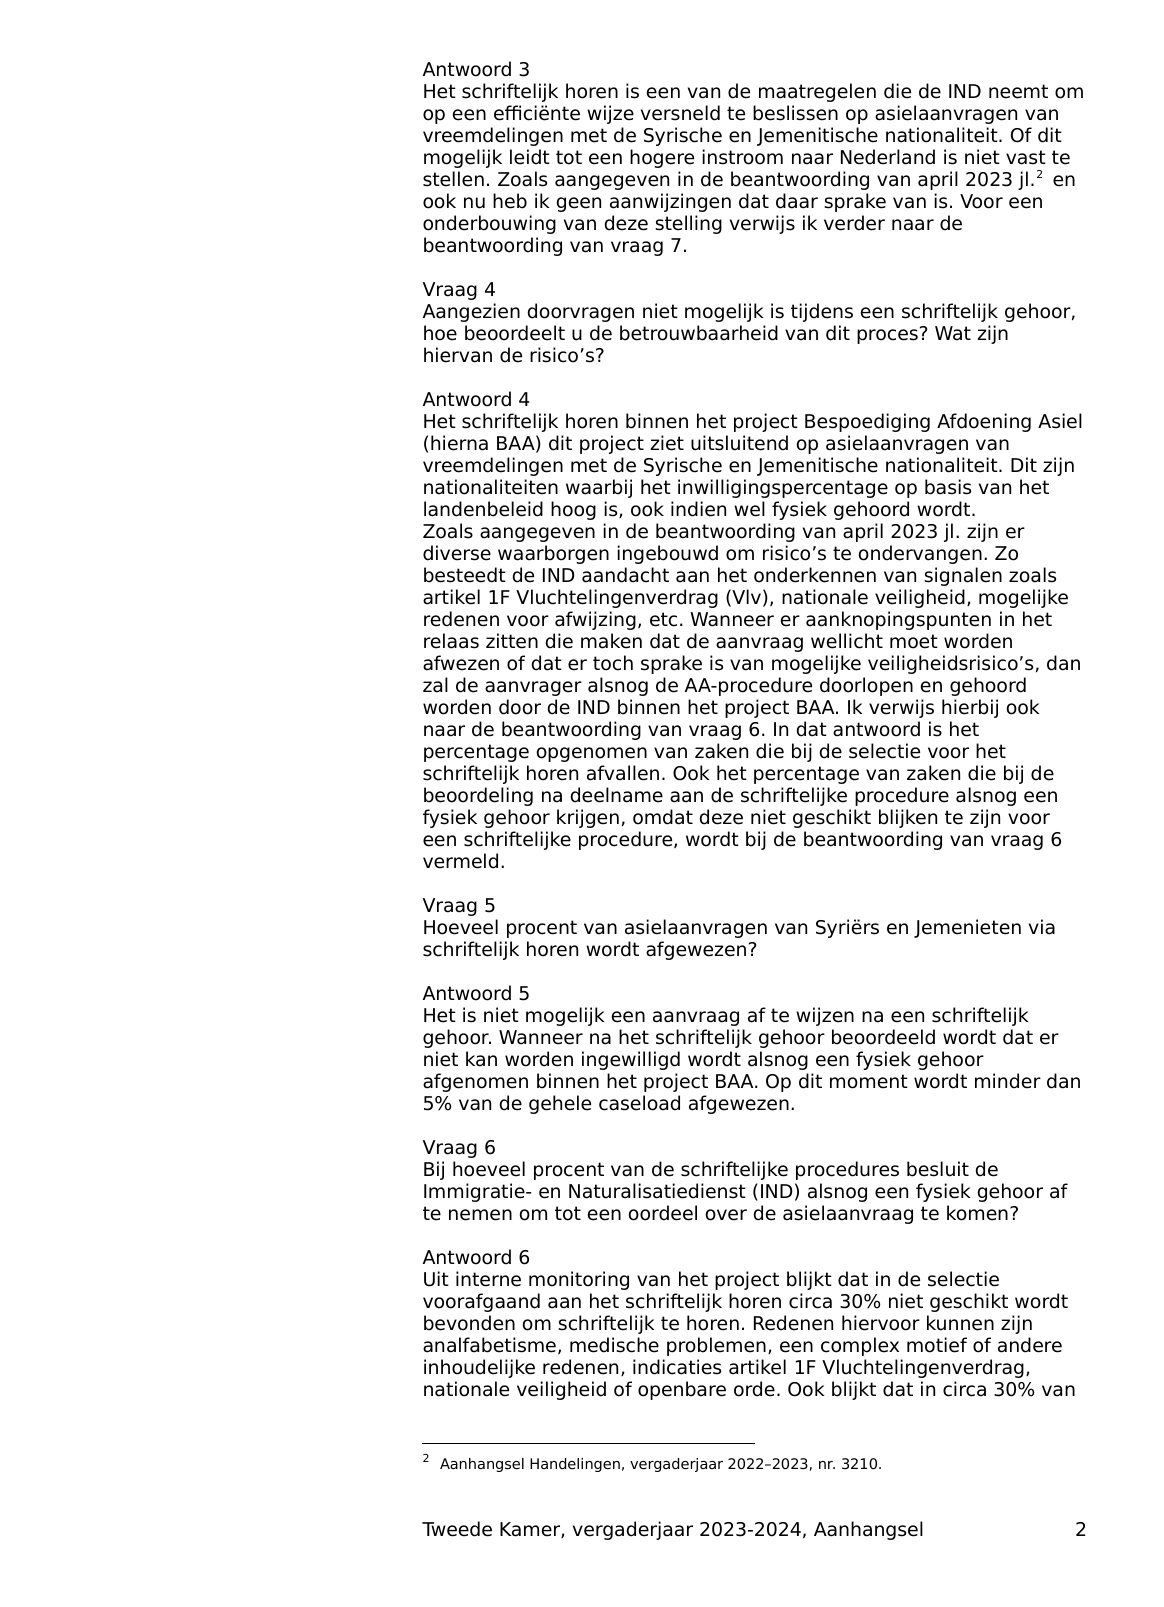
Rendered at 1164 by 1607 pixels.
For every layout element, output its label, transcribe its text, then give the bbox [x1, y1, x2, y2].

text Uit interne monitoring van het project blijkt dat in de selectie voorafgaand aan het schriftelijk horen circa 30% niet geschikt wordt bevonden om schriftelijk te horen. Redenen hiervoor kunnen zijn analfabetisme, medische problemen, een complex motief of andere inhoudelijke redenen, indicaties artikel 1F Vluchtelingenverdrag, nationale veiligheid of openbare orde. Ook blijkt dat in circa 30% van [422, 1269, 1087, 1401]
text Antwoord 5 [422, 983, 1087, 1005]
text Vraag 6 [422, 1137, 1087, 1159]
text Aangezien doorvragen niet mogelijk is tijdens een schriftelijk gehoor, hoe beoordeelt u de betrouwbaarheid van dit proces? Wat zijn hiervan de risico’s? [422, 301, 1087, 367]
text Hoeveel procent van asielaanvragen van Syriërs en Jemenieten via schriftelijk horen wordt afgewezen? [422, 917, 1087, 961]
text Het is niet mogelijk een aanvraag af te wijzen na een schriftelijk gehoor. Wanneer na het schriftelijk gehoor beoordeeld wordt dat er niet kan worden ingewilligd wordt alsnog een fysiek gehoor afgenomen binnen het project BAA. Op dit moment wordt minder dan 5% van de gehele caseload afgewezen. [422, 1005, 1087, 1115]
text Antwoord 3 [422, 59, 1087, 81]
text Zoals aangegeven in de beantwoording van april 2023 jl. zijn er diverse waarborgen ingebouwd om risico’s te ondervangen. Zo besteedt de IND aandacht aan het onderkennen van signalen zoals artikel 1F Vluchtelingenverdrag (Vlv), nationale veiligheid, mogelijke redenen voor afwijzing, etc. Wanneer er aanknopingspunten in het relaas zitten die maken dat de aanvraag wellicht moet worden afwezen of dat er toch sprake is van mogelijke veiligheidsrisico’s, dan zal de aanvrager alsnog de AA-procedure doorlopen en gehoord worden door de IND binnen het project BAA. Ik verwijs hierbij ook naar de beantwoording van vraag 6. In dat antwoord is het percentage opgenomen van zaken die bij de selectie voor het schriftelijk horen afvallen. Ook het percentage van zaken die bij de beoordeling na deelname aan de schriftelijke procedure alsnog een fysiek gehoor krijgen, omdat deze niet geschikt blijken te zijn voor een schriftelijke procedure, wordt bij de beantwoording van vraag 6 vermeld. [422, 521, 1087, 873]
text Aanhangsel Handelingen, vergaderjaar 2022–2023, nr. 3210. [422, 1452, 1087, 1474]
text Het schriftelijk horen binnen het project Bespoediging Afdoening Asiel (hierna BAA) dit project ziet uitsluitend op asielaanvragen van vreemdelingen met de Syrische en Jemenitische nationaliteit. Dit zijn nationaliteiten waarbij het inwilligingspercentage op basis van het landenbeleid hoog is, ook indien wel fysiek gehoord wordt. [422, 411, 1087, 521]
text Antwoord 4 [422, 389, 1087, 411]
text Vraag 4 [422, 279, 1087, 301]
text Antwoord 6 [422, 1247, 1087, 1269]
text Het schriftelijk horen is een van de maatregelen die de IND neemt om op een efficiënte wijze versneld te beslissen op asielaanvragen van vreemdelingen met de Syrische en Jemenitische nationaliteit. Of dit mogelijk leidt tot een hogere instroom naar Nederland is niet vast te stellen. Zoals aangegeven in de beantwoording van april 2023 jl. en ook nu heb ik geen aanwijzingen dat daar sprake van is. Voor een onderbouwing van deze stelling verwijs ik verder naar de beantwoording van vraag 7. [422, 81, 1087, 257]
text Vraag 5 [422, 895, 1087, 917]
text Bij hoeveel procent van de schriftelijke procedures besluit de Immigratie- en Naturalisatiedienst (IND) alsnog een fysiek gehoor af te nemen om tot een oordeel over de asielaanvraag te komen? [422, 1159, 1087, 1225]
